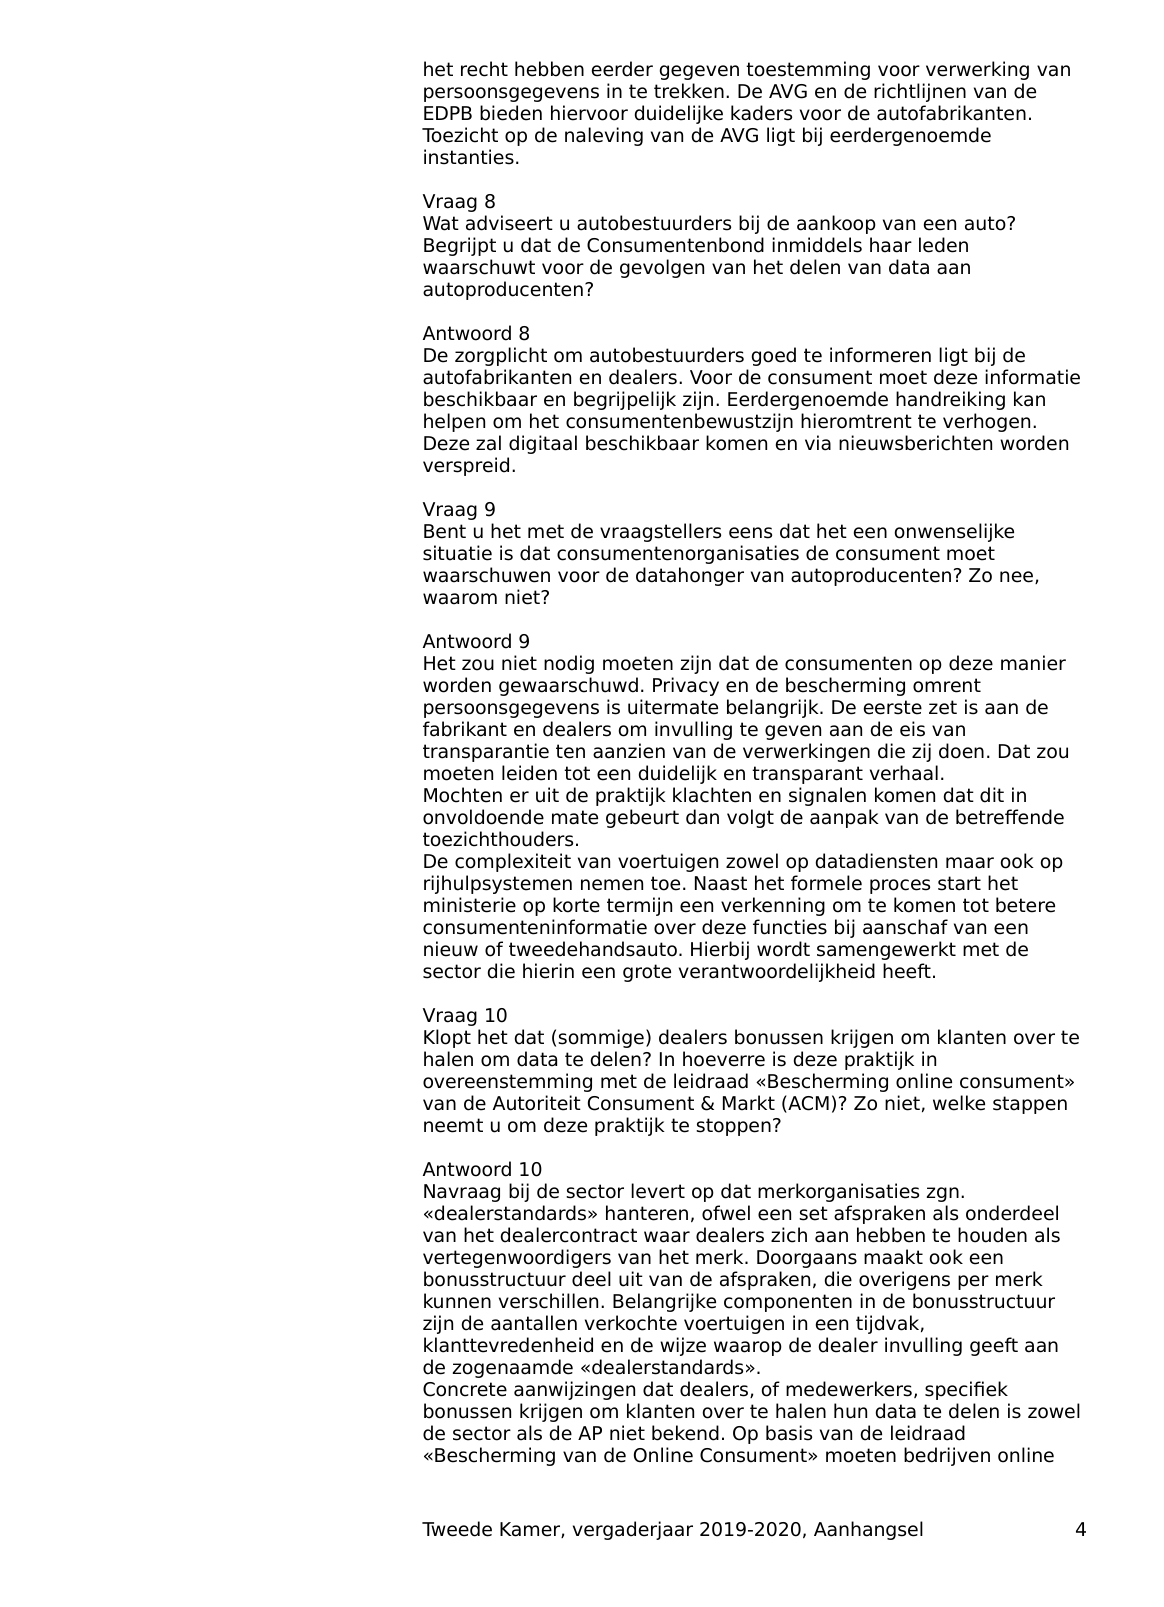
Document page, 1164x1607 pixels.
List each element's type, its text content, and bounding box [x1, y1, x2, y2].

text Concrete aanwijzingen dat dealers, of medewerkers, specifiek bonussen krijgen om klanten over te halen hun data te delen is zowel de sector als de AP niet bekend. Op basis van de leidraad «Bescherming van de Online Consument» moeten bedrijven online [422, 1379, 1087, 1467]
text Antwoord 10 [422, 1159, 1087, 1181]
text De complexiteit van voertuigen zowel op datadiensten maar ook op rijhulpsystemen nemen toe. Naast het formele proces start het ministerie op korte termijn een verkenning om te komen tot betere consumenteninformatie over deze functies bij aanschaf van een nieuw of tweedehandsauto. Hierbij wordt samengewerkt met de sector die hierin een grote verantwoordelijkheid heeft. [422, 851, 1087, 983]
text Klopt het dat (sommige) dealers bonussen krijgen om klanten over te halen om data te delen? In hoeverre is deze praktijk in overeenstemming met de leidraad «Bescherming online consument» van de Autoriteit Consument & Markt (ACM)? Zo niet, welke stappen neemt u om deze praktijk te stoppen? [422, 1027, 1087, 1137]
text Vraag 8 [422, 191, 1087, 213]
text Bent u het met de vraagstellers eens dat het een onwenselijke situatie is dat consumentenorganisaties de consument moet waarschuwen voor de datahonger van autoproducenten? Zo nee, waarom niet? [422, 521, 1087, 609]
text het recht hebben eerder gegeven toestemming voor verwerking van persoonsgegevens in te trekken. De AVG en de richtlijnen van de EDPB bieden hiervoor duidelijke kaders voor de autofabrikanten. Toezicht op de naleving van de AVG ligt bij eerdergenoemde instanties. [422, 59, 1087, 169]
text Navraag bij de sector levert op dat merkorganisaties zgn. «dealerstandards» hanteren, ofwel een set afspraken als onderdeel van het dealercontract waar dealers zich aan hebben te houden als vertegenwoordigers van het merk. Doorgaans maakt ook een bonusstructuur deel uit van de afspraken, die overigens per merk kunnen verschillen. Belangrijke componenten in de bonusstructuur zijn de aantallen verkochte voertuigen in een tijdvak, klanttevredenheid en de wijze waarop de dealer invulling geeft aan de zogenaamde «dealerstandards». [422, 1181, 1087, 1379]
text Het zou niet nodig moeten zijn dat de consumenten op deze manier worden gewaarschuwd. Privacy en de bescherming omrent persoonsgegevens is uitermate belangrijk. De eerste zet is aan de fabrikant en dealers om invulling te geven aan de eis van transparantie ten aanzien van de verwerkingen die zij doen. Dat zou moeten leiden tot een duidelijk en transparant verhaal. [422, 653, 1087, 785]
text Antwoord 9 [422, 631, 1087, 653]
text Mochten er uit de praktijk klachten en signalen komen dat dit in onvoldoende mate gebeurt dan volgt de aanpak van de betreffende toezichthouders. [422, 785, 1087, 851]
text Wat adviseert u autobestuurders bij de aankoop van een auto? Begrijpt u dat de Consumentenbond inmiddels haar leden waarschuwt voor de gevolgen van het delen van data aan autoproducenten? [422, 213, 1087, 301]
text De zorgplicht om autobestuurders goed te informeren ligt bij de autofabrikanten en dealers. Voor de consument moet deze informatie beschikbaar en begrijpelijk zijn. Eerdergenoemde handreiking kan helpen om het consumentenbewustzijn hieromtrent te verhogen. Deze zal digitaal beschikbaar komen en via nieuwsberichten worden verspreid. [422, 345, 1087, 477]
text Vraag 9 [422, 499, 1087, 521]
text Vraag 10 [422, 1005, 1087, 1027]
text Antwoord 8 [422, 323, 1087, 345]
